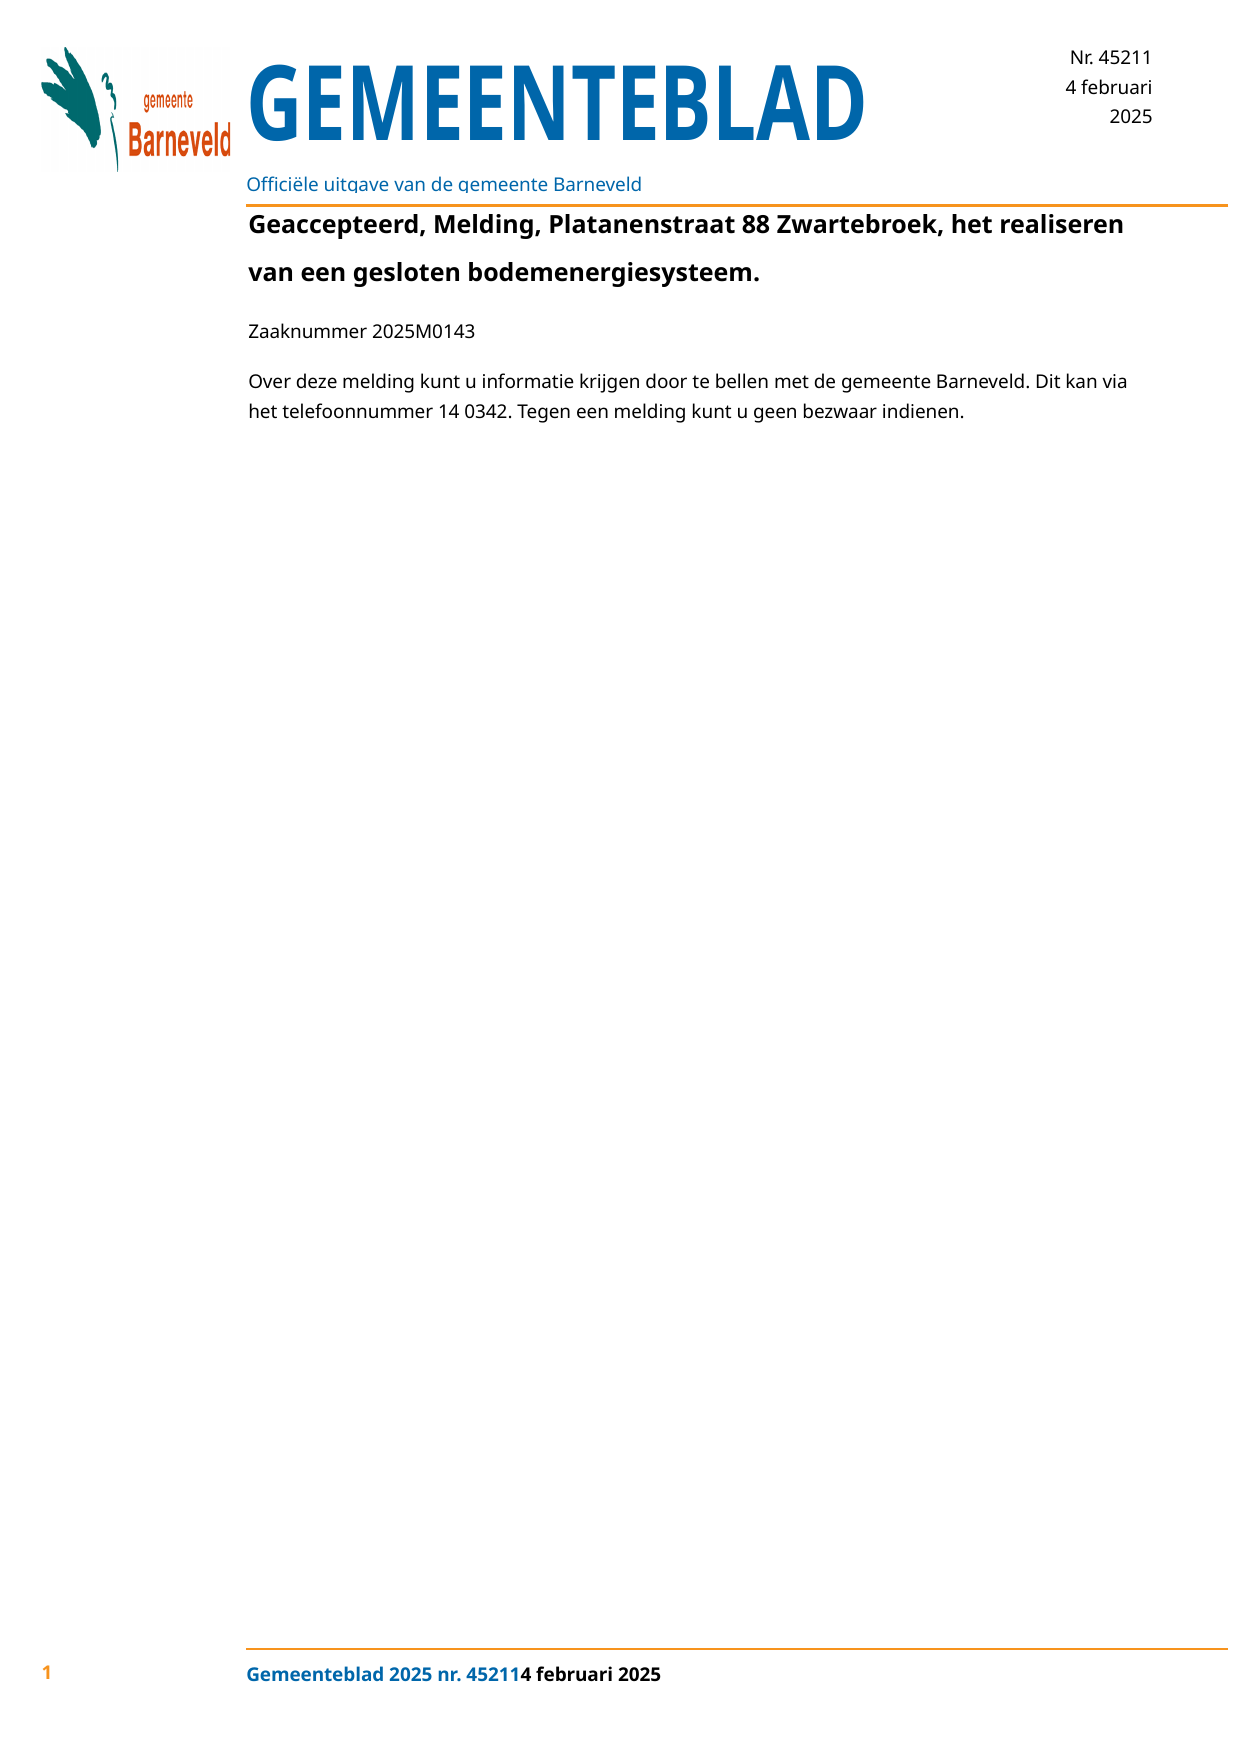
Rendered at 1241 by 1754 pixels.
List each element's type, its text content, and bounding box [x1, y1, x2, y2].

text Geaccepteerd, Melding, Platanenstraat 88 Zwartebroek, het realiseren van een gesloten bodemenergiesysteem. [248, 207, 1152, 288]
text Over deze melding kunt u informatie krijgen door te bellen met de gemeente Barneveld. Dit kan via het telefoonnummer 14 0342. Tegen een melding kunt u geen bezwaar indienen. [248, 368, 1152, 424]
text Zaaknummer 2025M0143 [248, 318, 1152, 344]
picture [41, 47, 231, 172]
